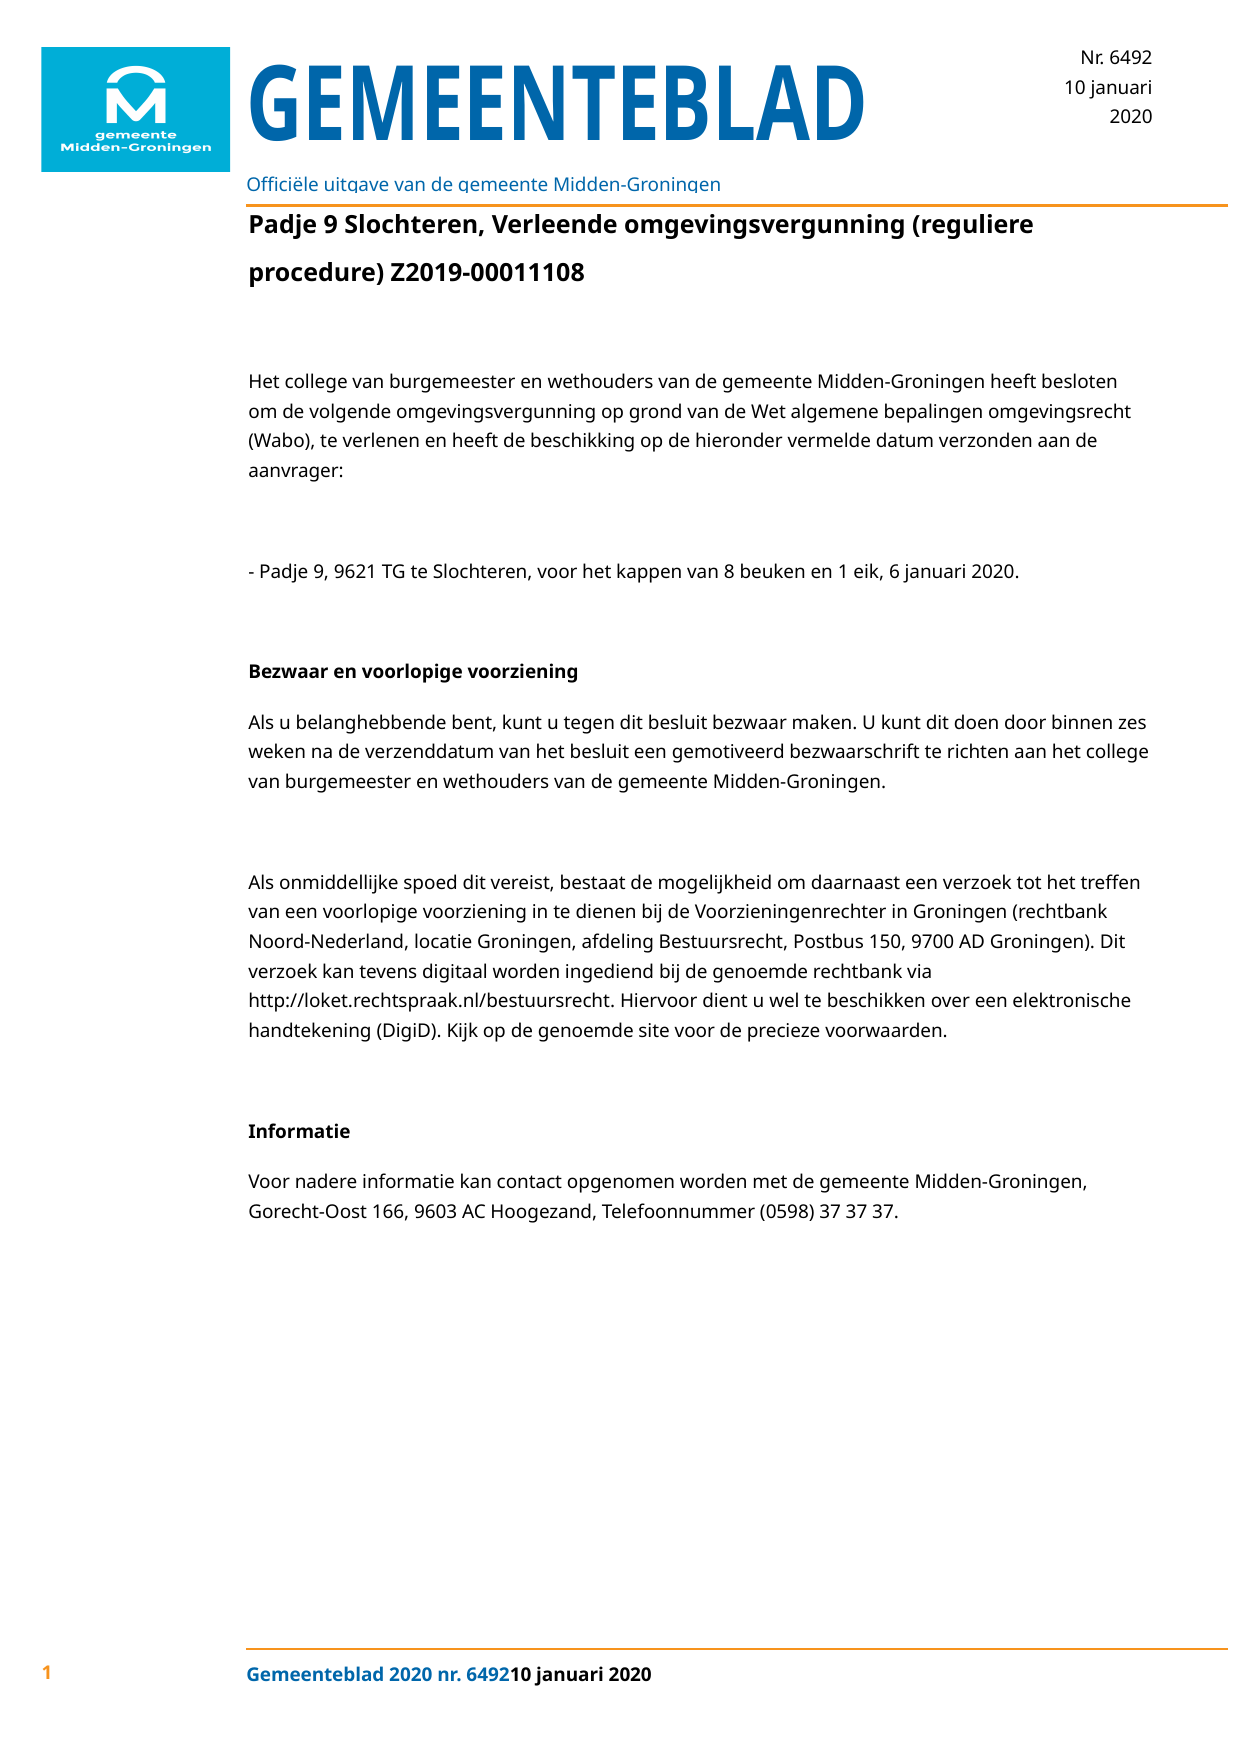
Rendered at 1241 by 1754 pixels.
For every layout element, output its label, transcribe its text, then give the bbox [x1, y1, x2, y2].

picture [108, 66, 164, 82]
text Als onmiddellijke spoed dit vereist, bestaat de mogelijkheid om daarnaast een verzoek tot het treffen van een voorlopige voorziening in te dienen bij de Voorzieningenrechter in Groningen (rechtbank Noord-Nederland, locatie Groningen, afdeling Bestuursrecht, Postbus 150, 9700 AD Groningen). Dit verzoek kan tevens digitaal worden ingediend bij de genoemde rechtbank via http://loket.rechtspraak.nl/bestuursrecht. Hiervoor dient u wel te beschikken over een elektronische handtekening (DigiD). Kijk op de genoemde site voor de precieze voorwaarden. [248, 869, 1152, 1043]
text Als u belanghebbende bent, kunt u tegen dit besluit bezwaar maken. U kunt dit doen door binnen zes weken na de verzenddatum van het besluit een gemotiveerd bezwaarschrift te richten aan het college van burgemeester en wethouders van de gemeente Midden-Groningen. [248, 709, 1152, 794]
text Padje 9 Slochteren, Verleende omgevingsvergunning (reguliere procedure) Z2019-00011108 [248, 207, 1152, 288]
text Het college van burgemeester en wethouders van de gemeente Midden-Groningen heeft besloten om de volgende omgevingsvergunning op grond van de Wet algemene bepalingen omgevingsrecht (Wabo), te verlenen en heeft de beschikking op de hieronder vermelde datum verzonden aan de aanvrager: [248, 368, 1152, 483]
text Bezwaar en voorlopige voorziening [248, 659, 1152, 684]
picture [107, 89, 165, 122]
text Voor nadere informatie kan contact opgenomen worden met de gemeente Midden-Groningen, Gorecht-Oost 166, 9603 AC Hoogezand, Telefoonnummer (0598) 37 37 37. [248, 1168, 1152, 1224]
picture [184, 146, 190, 153]
text - Padje 9, 9621 TG te Slochteren, voor het kappen van 8 beuken en 1 eik, 6 januari 2020. [248, 558, 1152, 584]
text Informatie [248, 1118, 1152, 1144]
